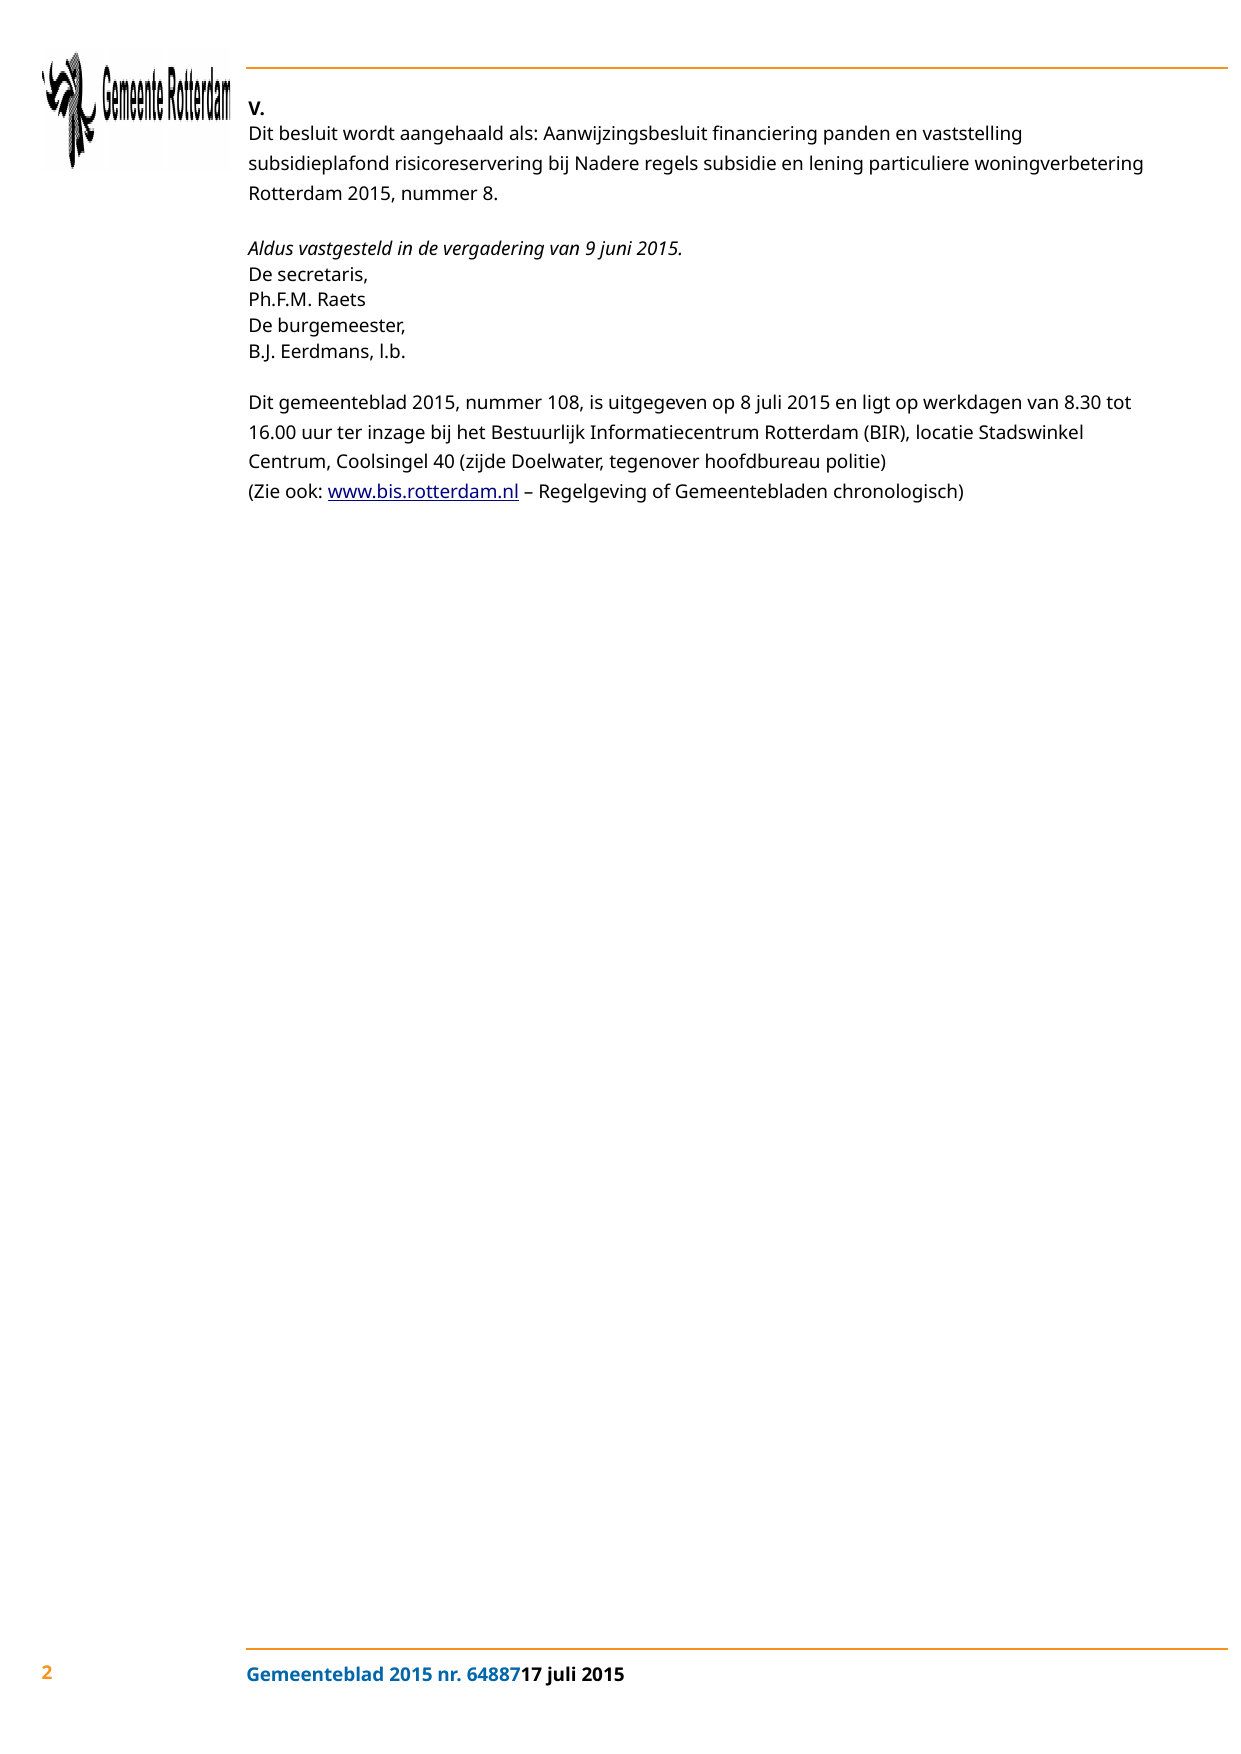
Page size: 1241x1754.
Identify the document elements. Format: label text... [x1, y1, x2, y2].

text (Zie ook: www.bis.rotterdam.nl – Regelgeving of Gemeentebladen chronologisch) [248, 478, 1152, 504]
text Dit gemeenteblad 2015, nummer 108, is uitgegeven op 8 juli 2015 en ligt op werkdagen van 8.30 tot 16.00 uur ter inzage bij het Bestuurlijk Informatiecentrum Rotterdam (BIR), locatie Stadswinkel Centrum, Coolsingel 40 (zijde Doelwater, tegenover hoofdbureau politie) [248, 389, 1152, 474]
picture [41, 47, 231, 172]
text Dit besluit wordt aangehaald als: Aanwijzingsbesluit financiering panden en vaststelling subsidieplafond risicoreservering bij Nadere regels subsidie en lening particuliere woningverbetering Rotterdam 2015, nummer 8. [248, 121, 1152, 205]
text Aldus vastgesteld in de vergadering van 9 juni 2015. [248, 235, 1152, 261]
text V. [248, 95, 1152, 121]
text B.J. Eerdmans, l.b. [248, 338, 1152, 364]
text De burgemeester, [248, 312, 1152, 338]
text Ph.F.M. Raets [248, 286, 1152, 312]
text De secretaris, [248, 261, 1152, 286]
